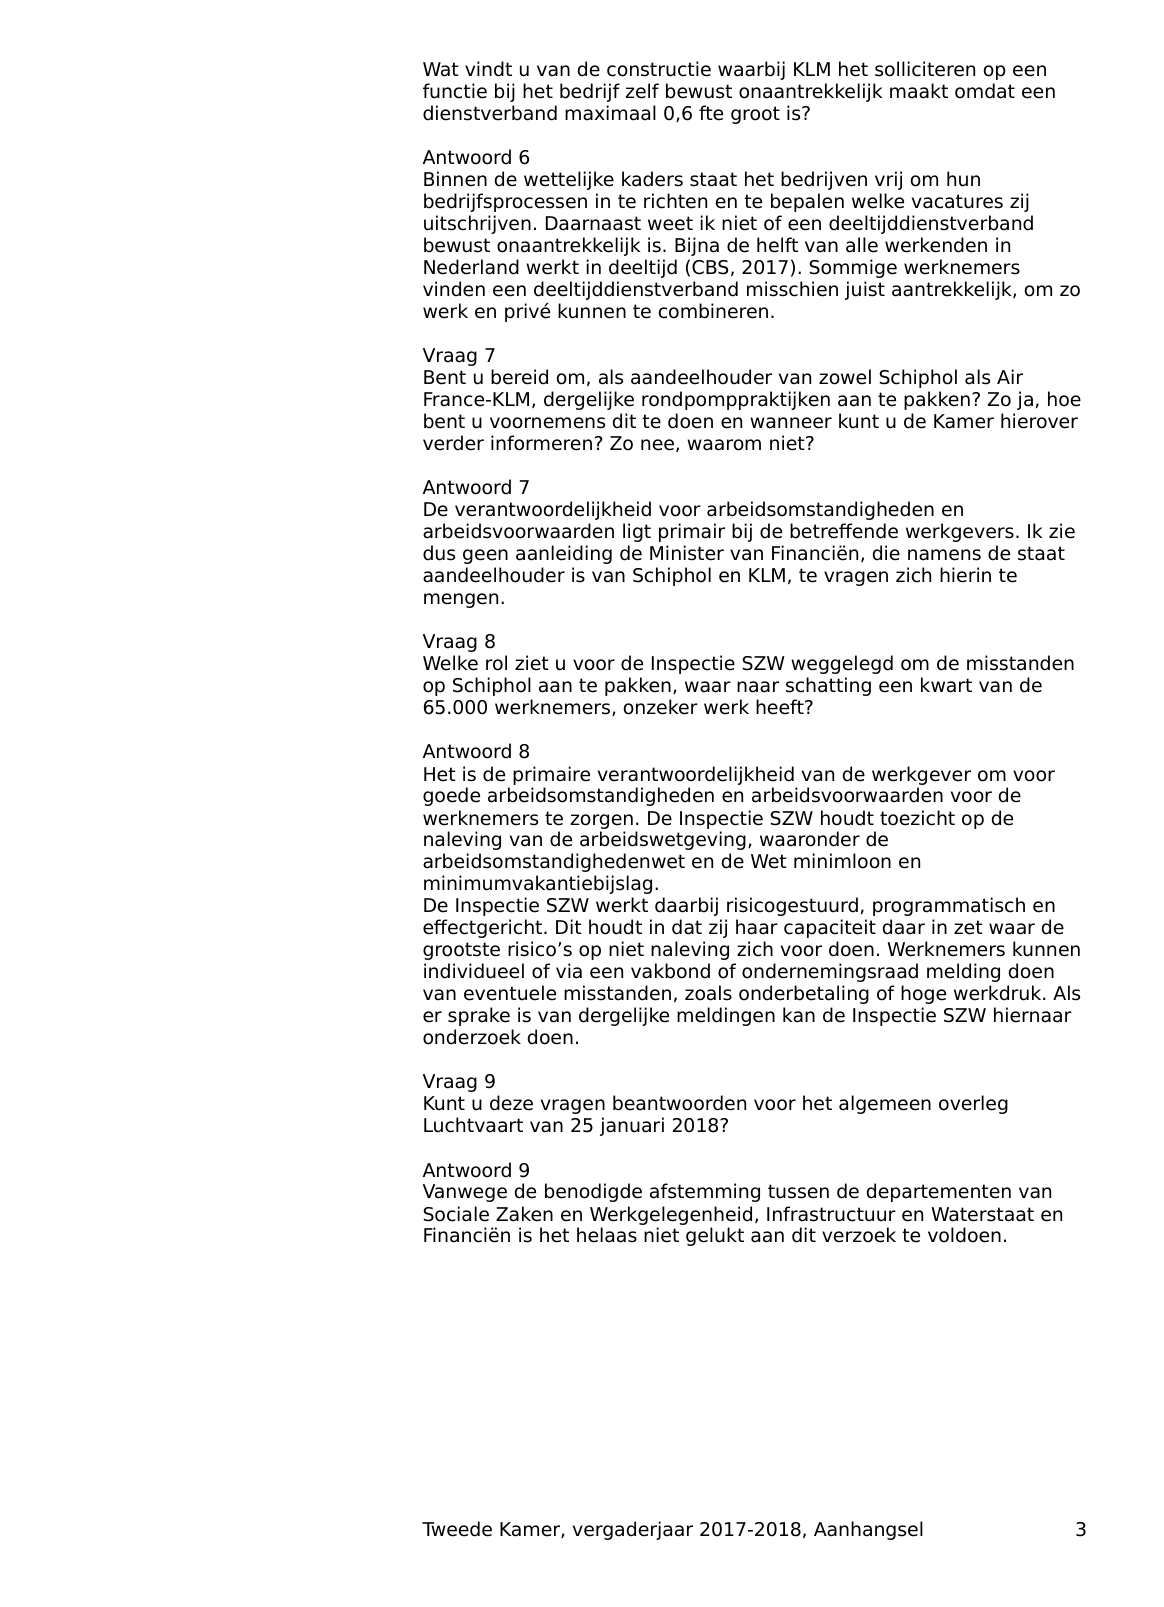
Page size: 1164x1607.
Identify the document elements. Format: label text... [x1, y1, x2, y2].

text De Inspectie SZW werkt daarbij risicogestuurd, programmatisch en effectgericht. Dit houdt in dat zij haar capaciteit daar in zet waar de grootste risico’s op niet naleving zich voor doen. Werknemers kunnen individueel of via een vakbond of ondernemingsraad melding doen van eventuele misstanden, zoals onderbetaling of hoge werkdruk. Als er sprake is van dergelijke meldingen kan de Inspectie SZW hiernaar onderzoek doen. [422, 895, 1087, 1049]
text Het is de primaire verantwoordelijkheid van de werkgever om voor goede arbeidsomstandigheden en arbeidsvoorwaarden voor de werknemers te zorgen. De Inspectie SZW houdt toezicht op de naleving van de arbeidswetgeving, waaronder de arbeidsomstandighedenwet en de Wet minimloon en minimumvakantiebijslag. [422, 763, 1087, 895]
text Vanwege de benodigde afstemming tussen de departementen van Sociale Zaken en Werkgelegenheid, Infrastructuur en Waterstaat en Financiën is het helaas niet gelukt aan dit verzoek te voldoen. [422, 1181, 1087, 1247]
text Antwoord 8 [422, 741, 1087, 763]
text Antwoord 9 [422, 1159, 1087, 1181]
text Kunt u deze vragen beantwoorden voor het algemeen overleg Luchtvaart van 25 januari 2018? [422, 1093, 1087, 1137]
text Vraag 9 [422, 1071, 1087, 1093]
text Bent u bereid om, als aandeelhouder van zowel Schiphol als Air France-KLM, dergelijke rondpomppraktijken aan te pakken? Zo ja, hoe bent u voornemens dit te doen en wanneer kunt u de Kamer hierover verder informeren? Zo nee, waarom niet? [422, 367, 1087, 455]
text Welke rol ziet u voor de Inspectie SZW weggelegd om de misstanden op Schiphol aan te pakken, waar naar schatting een kwart van de 65.000 werknemers, onzeker werk heeft? [422, 653, 1087, 719]
text Antwoord 6 [422, 147, 1087, 169]
text Vraag 7 [422, 345, 1087, 367]
text Binnen de wettelijke kaders staat het bedrijven vrij om hun bedrijfsprocessen in te richten en te bepalen welke vacatures zij uitschrijven. Daarnaast weet ik niet of een deeltijddienstverband bewust onaantrekkelijk is. Bijna de helft van alle werkenden in Nederland werkt in deeltijd (CBS, 2017). Sommige werknemers vinden een deeltijddienstverband misschien juist aantrekkelijk, om zo werk en privé kunnen te combineren. [422, 169, 1087, 323]
text Wat vindt u van de constructie waarbij KLM het solliciteren op een functie bij het bedrijf zelf bewust onaantrekkelijk maakt omdat een dienstverband maximaal 0,6 fte groot is? [422, 59, 1087, 125]
text De verantwoordelijkheid voor arbeidsomstandigheden en arbeidsvoorwaarden ligt primair bij de betreffende werkgevers. Ik zie dus geen aanleiding de Minister van Financiën, die namens de staat aandeelhouder is van Schiphol en KLM, te vragen zich hierin te mengen. [422, 499, 1087, 609]
text Antwoord 7 [422, 477, 1087, 499]
text Vraag 8 [422, 631, 1087, 653]
